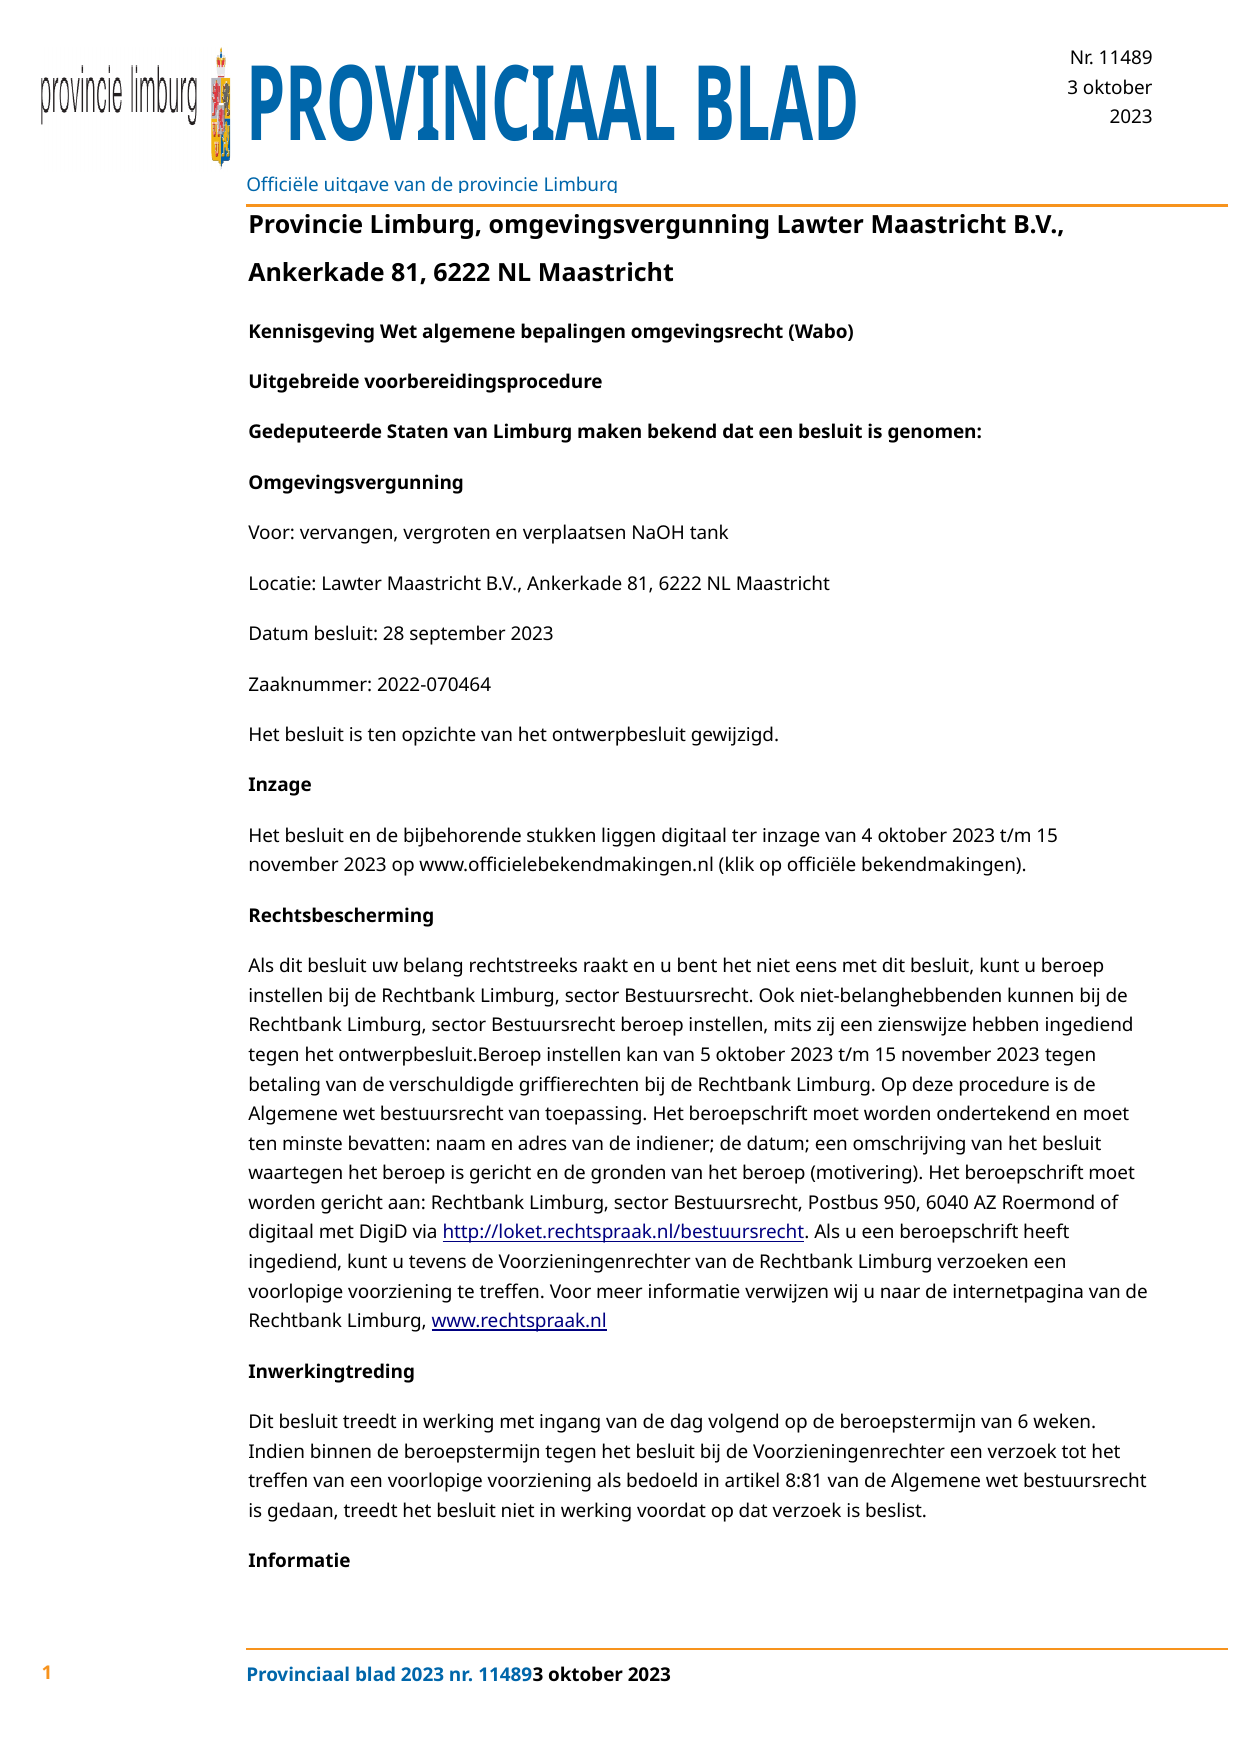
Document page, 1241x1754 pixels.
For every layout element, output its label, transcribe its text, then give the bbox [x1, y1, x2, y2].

text Het besluit en de bijbehorende stukken liggen digitaal ter inzage van 4 oktober 2023 t/m 15 november 2023 op www.officielebekendmakingen.nl (klik op officiële bekendmakingen). [248, 822, 1152, 877]
text Informatie [248, 1547, 1152, 1573]
text Datum besluit: 28 september 2023 [248, 620, 1152, 646]
text Gedeputeerde Staten van Limburg maken bekend dat een besluit is genomen: [248, 419, 1152, 444]
text Inzage [248, 772, 1152, 797]
text Het besluit is ten opzichte van het ontwerpbesluit gewijzigd. [248, 721, 1152, 747]
text Zaaknummer: 2022-070464 [248, 671, 1152, 697]
text Inwerkingtreding [248, 1358, 1152, 1384]
text Locatie: Lawter Maastricht B.V., Ankerkade 81, 6222 NL Maastricht [248, 570, 1152, 596]
text Voor: vervangen, vergroten en verplaatsen NaOH tank [248, 519, 1152, 545]
text Als dit besluit uw belang rechtstreeks raakt en u bent het niet eens met dit besluit, kunt u beroep instellen bij de Rechtbank Limburg, sector Bestuursrecht. Ook niet-belanghebbenden kunnen bij de Rechtbank Limburg, sector Bestuursrecht beroep instellen, mits zij een zienswijze hebben ingediend tegen het ontwerpbesluit.Beroep instellen kan van 5 oktober 2023 t/m 15 november 2023 tegen betaling van de verschuldigde griffierechten bij de Rechtbank Limburg. Op deze procedure is de Algemene wet bestuursrecht van toepassing. Het beroepschrift moet worden ondertekend en moet ten minste bevatten: naam en adres van de indiener; de datum; een omschrijving van het besluit waartegen het beroep is gericht en de gronden van het beroep (motivering). Het beroepschrift moet worden gericht aan: Rechtbank Limburg, sector Bestuursrecht, Postbus 950, 6040 AZ Roermond of digitaal met DigiD via http://loket.rechtspraak.nl/bestuursrecht. Als u een beroepschrift heeft ingediend, kunt u tevens de Voorzieningenrechter van de Rechtbank Limburg verzoeken een voorlopige voorziening te treffen. Voor meer informatie verwijzen wij u naar de internetpagina van de Rechtbank Limburg, www.rechtspraak.nl [248, 952, 1152, 1333]
text Omgevingsvergunning [248, 469, 1152, 495]
text Dit besluit treedt in werking met ingang van de dag volgend op de beroepstermijn van 6 weken. Indien binnen de beroepstermijn tegen het besluit bij de Voorzieningenrechter een verzoek tot het treffen van een voorlopige voorziening als bedoeld in artikel 8:81 van de Algemene wet bestuursrecht is gedaan, treedt het besluit niet in werking voordat op dat verzoek is beslist. [248, 1408, 1152, 1523]
text Provincie Limburg, omgevingsvergunning Lawter Maastricht B.V., Ankerkade 81, 6222 NL Maastricht [248, 207, 1152, 288]
text Uitgebreide voorbereidingsprocedure [248, 368, 1152, 394]
picture [41, 47, 231, 172]
text Kennisgeving Wet algemene bepalingen omgevingsrecht (Wabo) [248, 318, 1152, 344]
text Rechtsbescherming [248, 902, 1152, 928]
